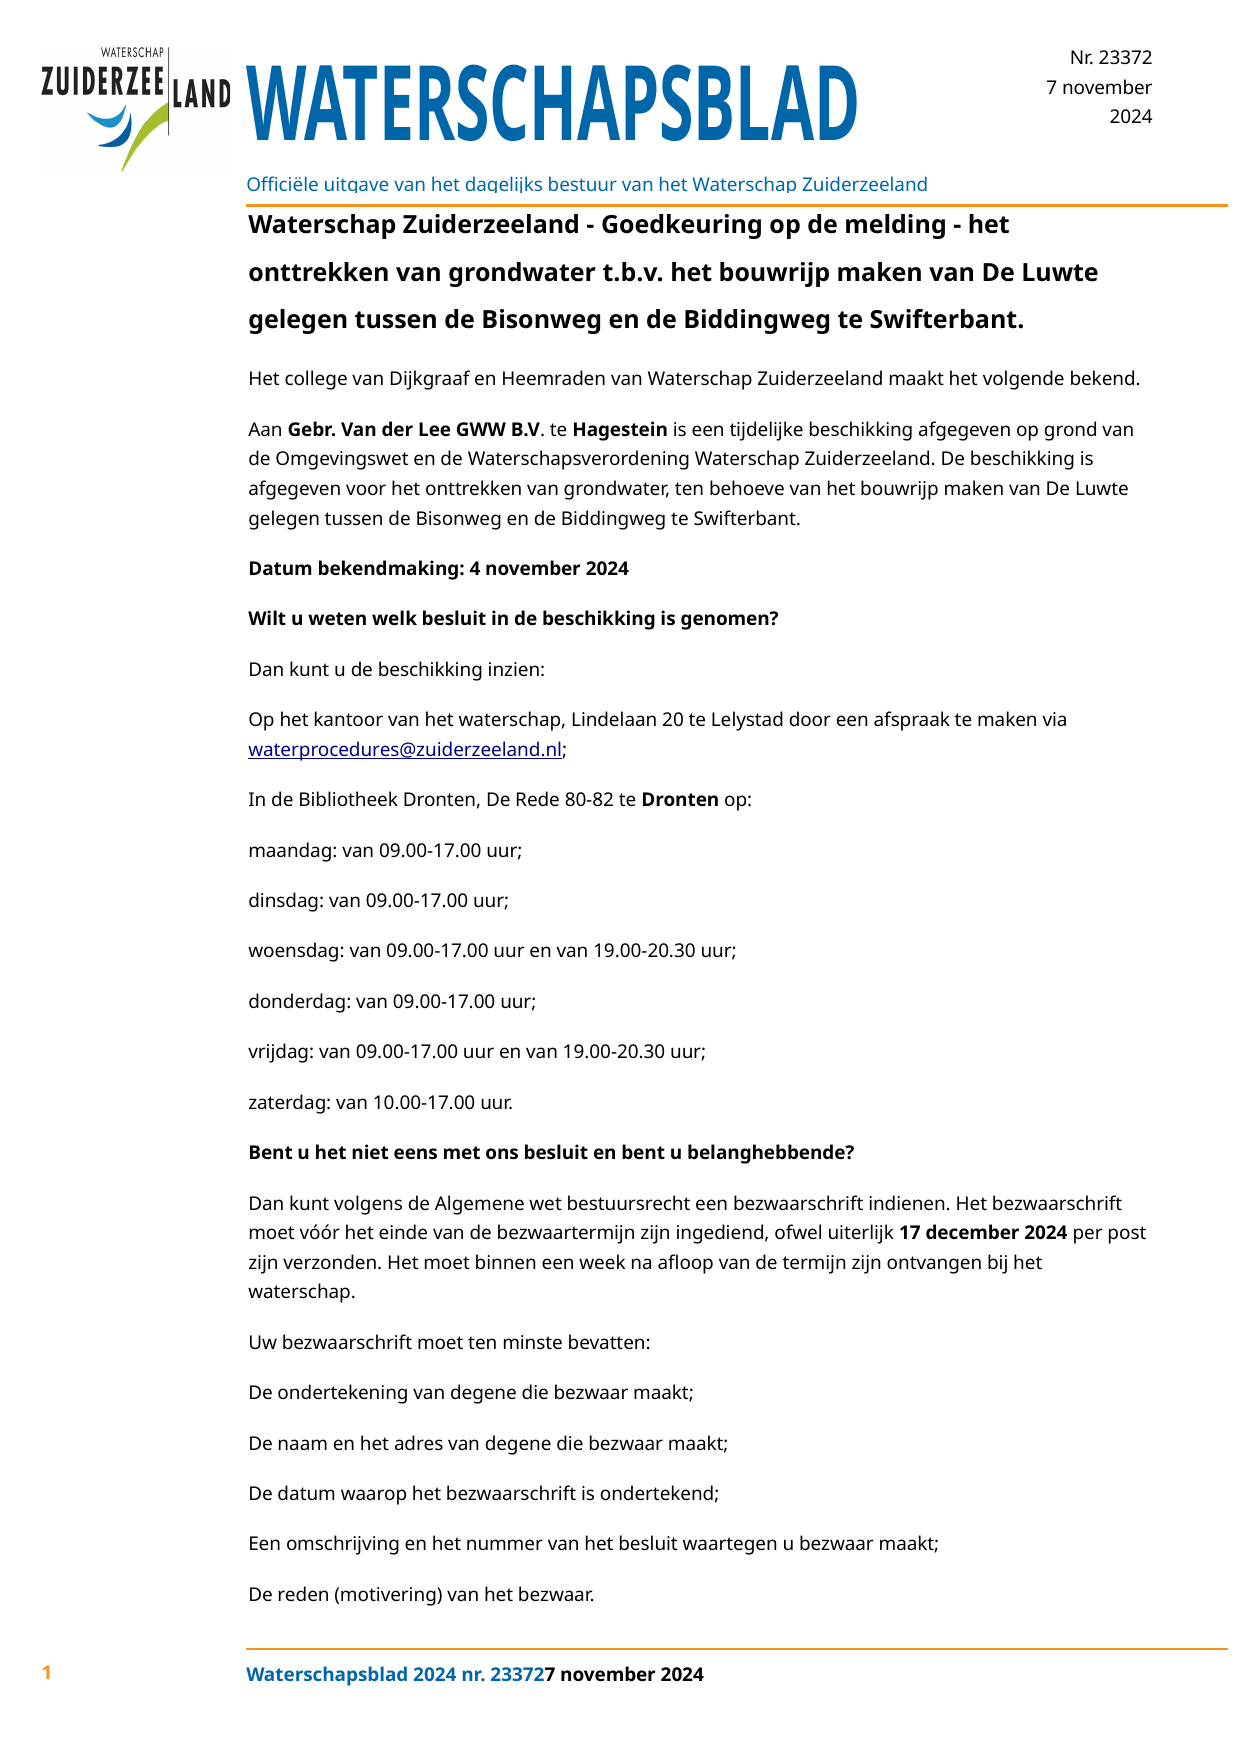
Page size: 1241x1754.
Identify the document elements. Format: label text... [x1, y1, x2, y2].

text Dan kunt u de beschikking inzien: [248, 656, 1152, 682]
text donderdag: van 09.00-17.00 uur; [248, 988, 1152, 1014]
text De naam en het adres van degene die bezwaar maakt; [248, 1430, 1152, 1455]
text Uw bezwaarschrift moet ten minste bevatten: [248, 1329, 1152, 1354]
text Dan kunt volgens de Algemene wet bestuursrecht een bezwaarschrift indienen. Het bezwaarschrift moet vóór het einde van de bezwaartermijn zijn ingediend, ofwel uiterlijk 17 december 2024 per post zijn verzonden. Het moet binnen een week na afloop van de termijn zijn ontvangen bij het waterschap. [248, 1190, 1152, 1304]
text zaterdag: van 10.00-17.00 uur. [248, 1089, 1152, 1114]
text Wilt u weten welk besluit in de beschikking is genomen? [248, 606, 1152, 631]
text woensdag: van 09.00-17.00 uur en van 19.00-20.30 uur; [248, 938, 1152, 963]
text Een omschrijving en het nummer van het besluit waartegen u bezwaar maakt; [248, 1531, 1152, 1556]
text Datum bekendmaking: 4 november 2024 [248, 555, 1152, 581]
text Bent u het niet eens met ons besluit en bent u belanghebbende? [248, 1139, 1152, 1165]
text Aan Gebr. Van der Lee GWW B.V. te Hagestein is een tijdelijke beschikking afgegeven op grond van de Omgevingswet en de Waterschapsverordening Waterschap Zuiderzeeland. De beschikking is afgegeven voor het onttrekken van grondwater, ten behoeve van het bouwrijp maken van De Luwte gelegen tussen de Bisonweg en de Biddingweg te Swifterbant. [248, 416, 1152, 530]
text Het college van Dijkgraaf en Heemraden van Waterschap Zuiderzeeland maakt het volgende bekend. [248, 366, 1152, 391]
text De reden (motivering) van het bezwaar. [248, 1581, 1152, 1607]
text De ondertekening van degene die bezwaar maakt; [248, 1379, 1152, 1405]
text De datum waarop het bezwaarschrift is ondertekend; [248, 1480, 1152, 1506]
text Waterschap Zuiderzeeland - Goedkeuring op de melding - het onttrekken van grondwater t.b.v. het bouwrijp maken van De Luwte gelegen tussen de Bisonweg en de Biddingweg te Swifterbant. [248, 207, 1152, 336]
picture [41, 47, 231, 172]
text vrijdag: van 09.00-17.00 uur en van 19.00-20.30 uur; [248, 1038, 1152, 1064]
text maandag: van 09.00-17.00 uur; [248, 837, 1152, 862]
text dinsdag: van 09.00-17.00 uur; [248, 887, 1152, 913]
text Op het kantoor van het waterschap, Lindelaan 20 te Lelystad door een afspraak te maken via waterprocedures@zuiderzeeland.nl; [248, 706, 1152, 762]
text In de Bibliotheek Dronten, De Rede 80-82 te Dronten op: [248, 786, 1152, 812]
